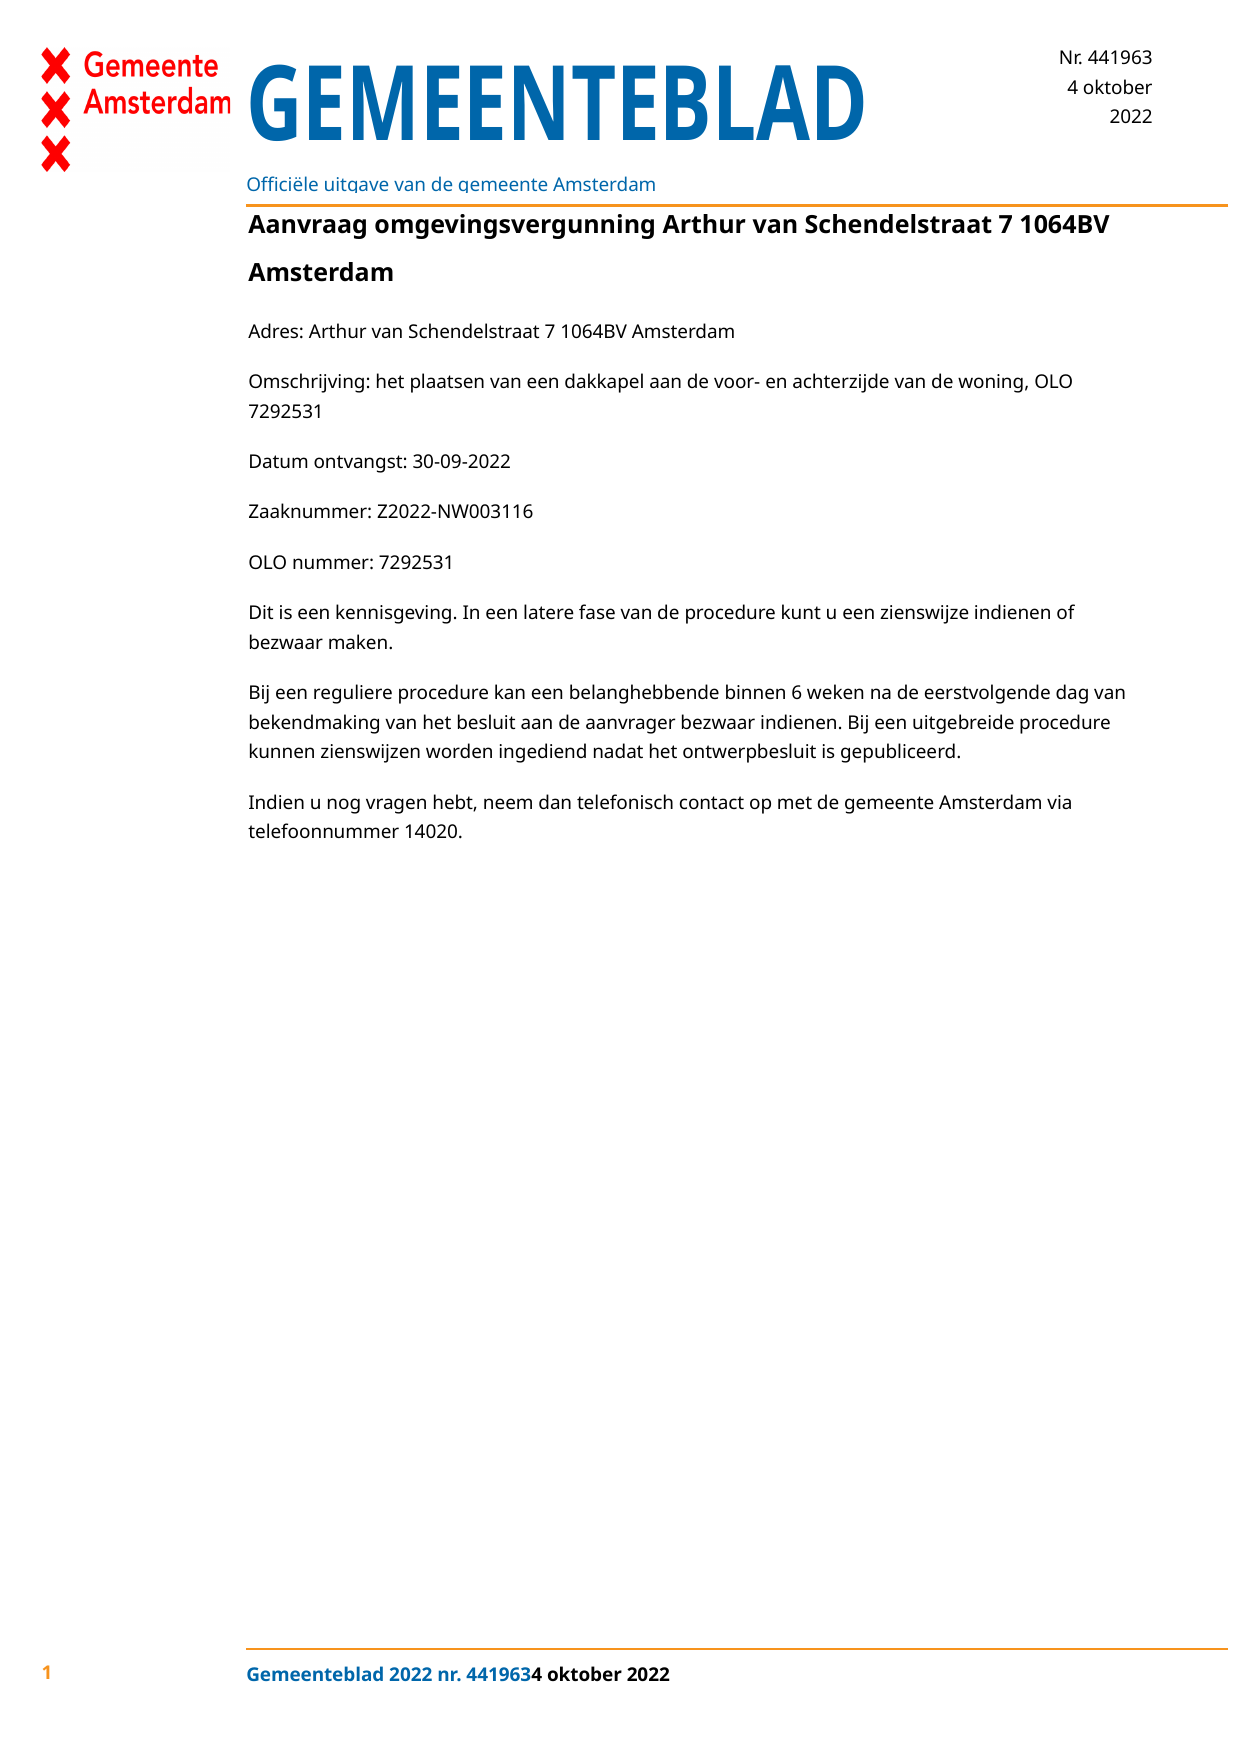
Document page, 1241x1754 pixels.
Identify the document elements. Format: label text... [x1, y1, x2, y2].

text Zaaknummer: Z2022-NW003116 [248, 499, 1152, 524]
text Bij een reguliere procedure kan een belanghebbende binnen 6 weken na de eerstvolgende dag van bekendmaking van het besluit aan de aanvrager bezwaar indienen. Bij een uitgebreide procedure kunnen zienswijzen worden ingediend nadat het ontwerpbesluit is gepubliceerd. [248, 679, 1152, 764]
text Omschrijving: het plaatsen van een dakkapel aan de voor- en achterzijde van de woning, OLO 7292531 [248, 368, 1152, 424]
text Dit is een kennisgeving. In een latere fase van de procedure kunt u een zienswijze indienen of bezwaar maken. [248, 599, 1152, 655]
text Datum ontvangst: 30-09-2022 [248, 448, 1152, 474]
text OLO nummer: 7292531 [248, 549, 1152, 575]
text Adres: Arthur van Schendelstraat 7 1064BV Amsterdam [248, 318, 1152, 344]
text Indien u nog vragen hebt, neem dan telefonisch contact op met de gemeente Amsterdam via telefoonnummer 14020. [248, 789, 1152, 844]
text Aanvraag omgevingsvergunning Arthur van Schendelstraat 7 1064BV Amsterdam [248, 207, 1152, 288]
picture [41, 47, 231, 172]
